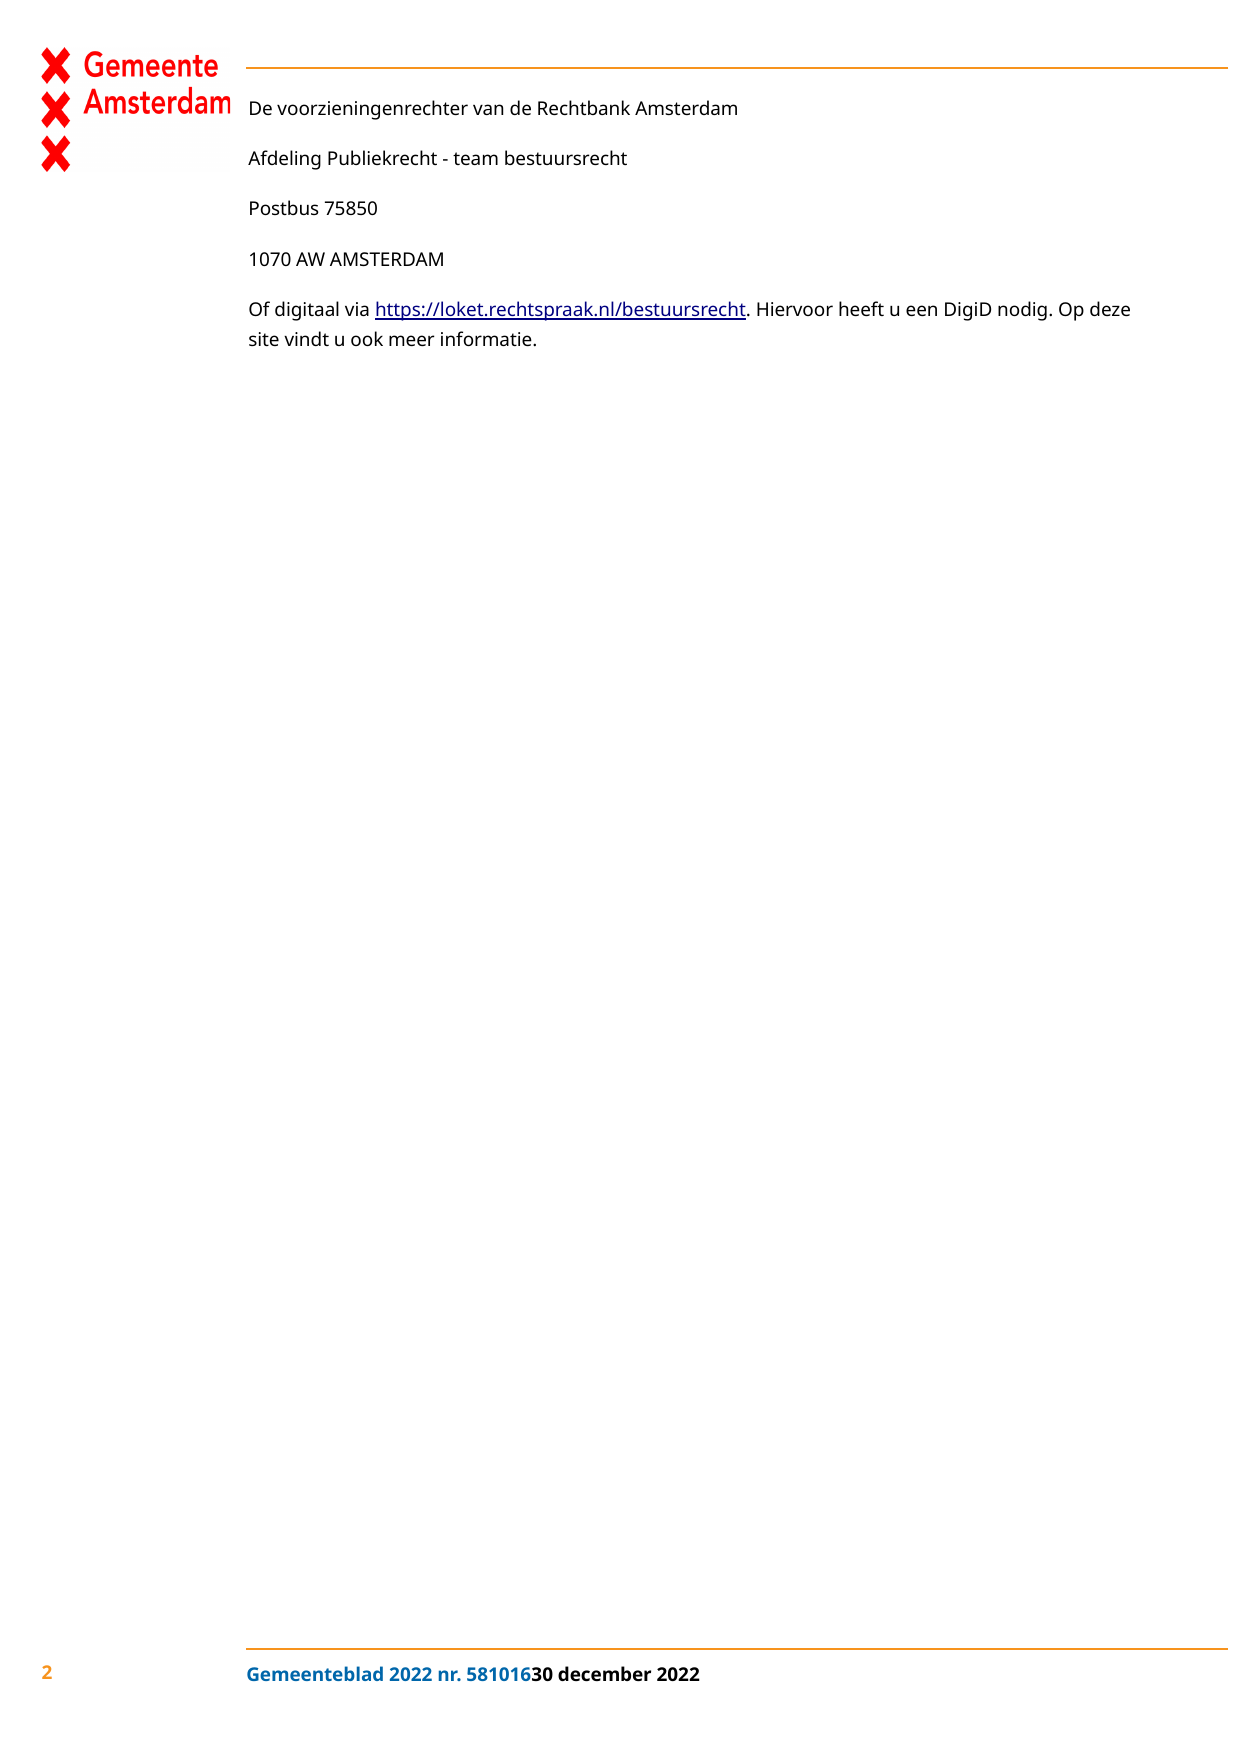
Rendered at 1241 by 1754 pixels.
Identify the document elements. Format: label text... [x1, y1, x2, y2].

text Of digitaal via https://loket.rechtspraak.nl/bestuursrecht. Hiervoor heeft u een DigiD nodig. Op deze site vindt u ook meer informatie. [248, 296, 1152, 352]
picture [41, 47, 231, 172]
text De voorzieningenrechter van de Rechtbank Amsterdam [248, 95, 1152, 121]
text Postbus 75850 [248, 196, 1152, 221]
text 1070 AW AMSTERDAM [248, 246, 1152, 272]
text Afdeling Publiekrecht - team bestuursrecht [248, 145, 1152, 171]
